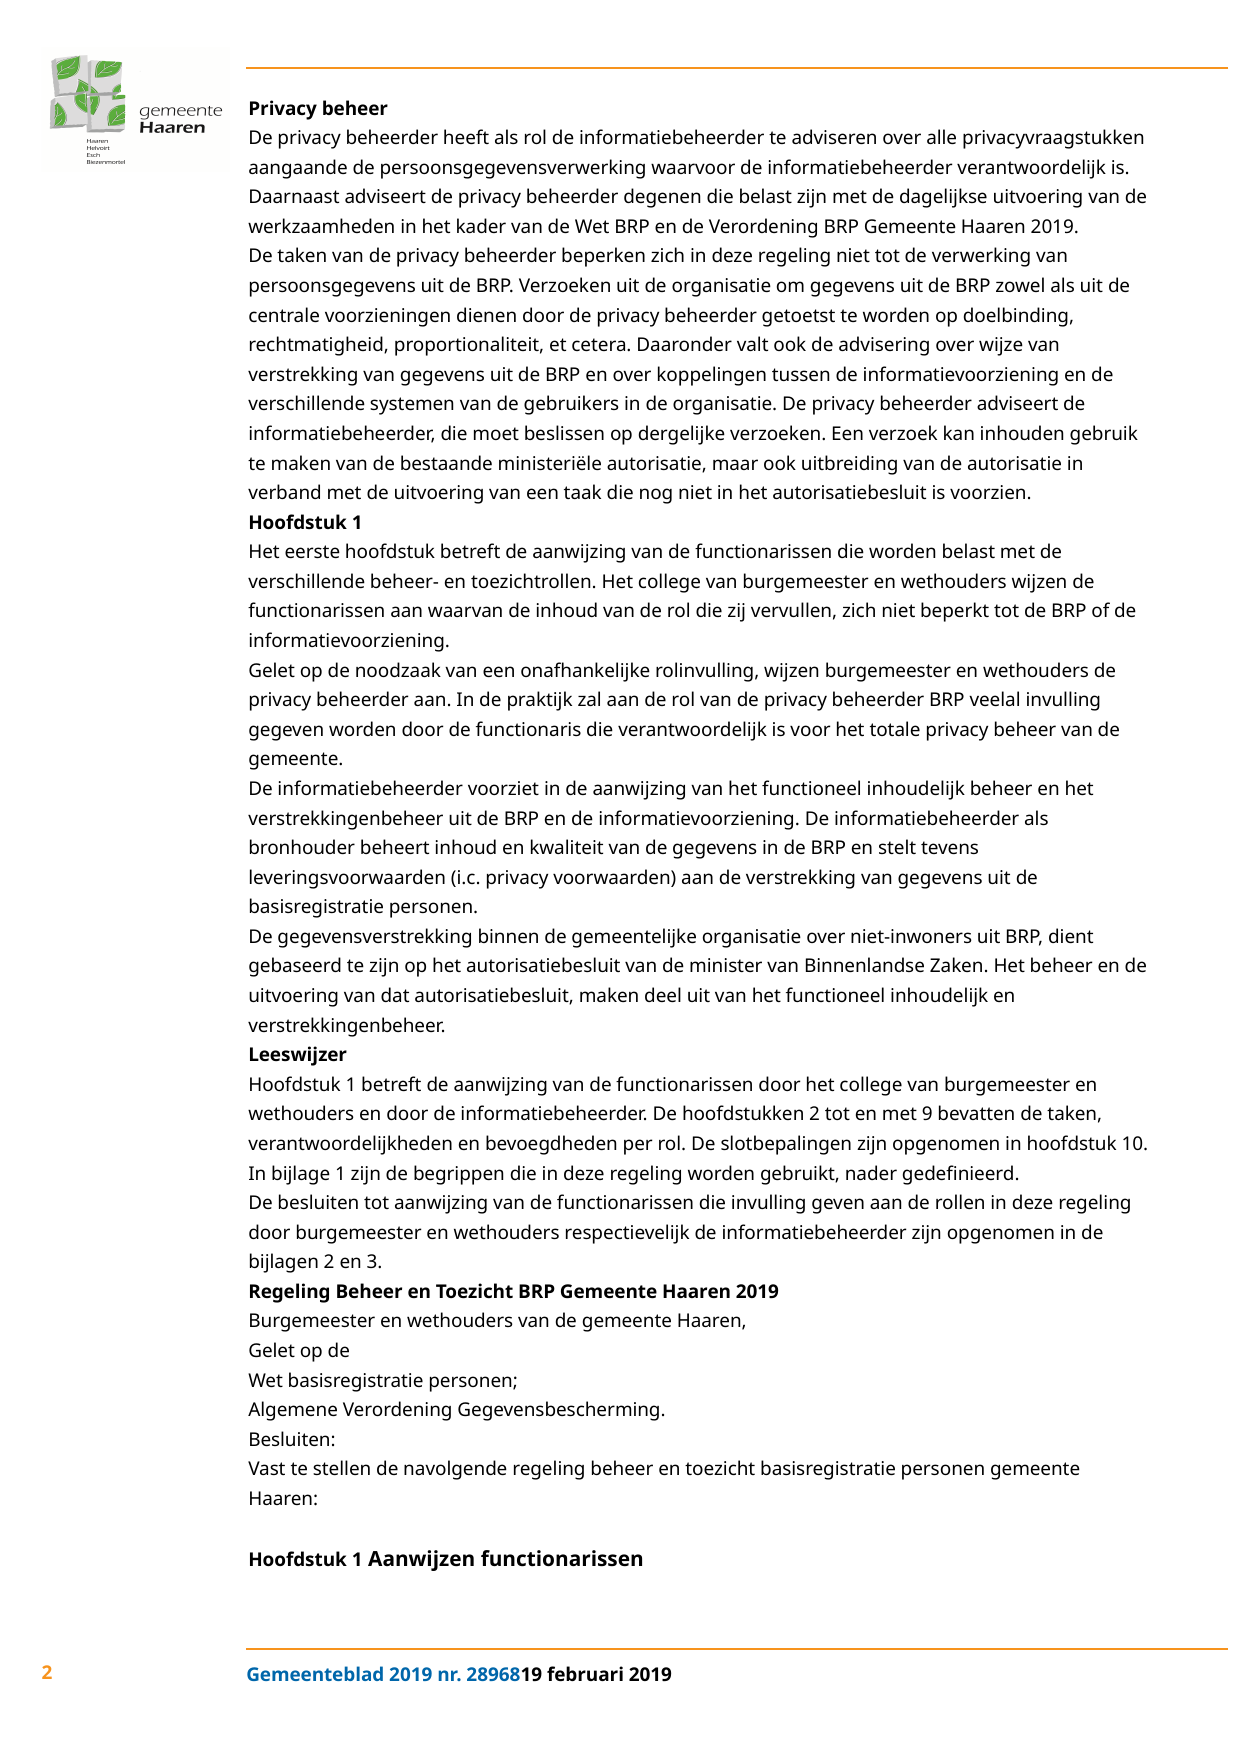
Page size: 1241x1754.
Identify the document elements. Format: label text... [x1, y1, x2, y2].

text Hoofdstuk 1 betreft de aanwijzing van de functionarissen door het college van burgemeester en wethouders en door de informatiebeheerder. De hoofdstukken 2 tot en met 9 bevatten de taken, verantwoordelijkheden en bevoegdheden per rol. De slotbepalingen zijn opgenomen in hoofdstuk 10. [248, 1071, 1152, 1156]
text Hoofdstuk 1 [248, 509, 1152, 535]
text In bijlage 1 zijn de begrippen die in deze regeling worden gebruikt, nader gedefinieerd. [248, 1160, 1152, 1186]
text Besluiten: [248, 1426, 1152, 1452]
text Het eerste hoofdstuk betreft de aanwijzing van de functionarissen die worden belast met de verschillende beheer- en toezichtrollen. Het college van burgemeester en wethouders wijzen de functionarissen aan waarvan de inhoud van de rol die zij vervullen, zich niet beperkt tot de BRP of de informatievoorziening. [248, 538, 1152, 653]
text Leeswijzer [248, 1041, 1152, 1067]
text Regeling Beheer en Toezicht BRP Gemeente Haaren 2019 [248, 1278, 1152, 1304]
text Burgemeester en wethouders van de gemeente Haaren, [248, 1308, 1152, 1333]
text Hoofdstuk 1 Aanwijzen functionarissen [248, 1544, 1152, 1573]
text De besluiten tot aanwijzing van de functionarissen die invulling geven aan de rollen in deze regeling door burgemeester en wethouders respectievelijk de informatiebeheerder zijn opgenomen in de bijlagen 2 en 3. [248, 1189, 1152, 1274]
text Privacy beheer [248, 95, 1152, 121]
text De informatiebeheerder voorziet in de aanwijzing van het functioneel inhoudelijk beheer en het verstrekkingenbeheer uit de BRP en de informatievoorziening. De informatiebeheerder als bronhouder beheert inhoud en kwaliteit van de gegevens in de BRP en stelt tevens leveringsvoorwaarden (i.c. privacy voorwaarden) aan de verstrekking van gegevens uit de basisregistratie personen. [248, 775, 1152, 919]
text Gelet op de noodzaak van een onafhankelijke rolinvulling, wijzen burgemeester en wethouders de privacy beheerder aan. In de praktijk zal aan de rol van de privacy beheerder BRP veelal invulling gegeven worden door de functionaris die verantwoordelijk is voor het totale privacy beheer van de gemeente. [248, 657, 1152, 771]
text De privacy beheerder heeft als rol de informatiebeheerder te adviseren over alle privacyvraagstukken aangaande de persoonsgegevensverwerking waarvoor de informatiebeheerder verantwoordelijk is. Daarnaast adviseert de privacy beheerder degenen die belast zijn met de dagelijkse uitvoering van de werkzaamheden in het kader van de Wet BRP en de Verordening BRP Gemeente Haaren 2019. [248, 124, 1152, 239]
picture [41, 47, 231, 172]
text Algemene Verordening Gegevensbescherming. [248, 1396, 1152, 1422]
text Wet basisregistratie personen; [248, 1367, 1152, 1393]
text Gelet op de [248, 1337, 1152, 1363]
text De gegevensverstrekking binnen de gemeentelijke organisatie over niet-inwoners uit BRP, dient gebaseerd te zijn op het autorisatiebesluit van de minister van Binnenlandse Zaken. Het beheer en de uitvoering van dat autorisatiebesluit, maken deel uit van het functioneel inhoudelijk en verstrekkingenbeheer. [248, 923, 1152, 1038]
text Vast te stellen de navolgende regeling beheer en toezicht basisregistratie personen gemeente Haaren: [248, 1456, 1152, 1511]
text De taken van de privacy beheerder beperken zich in deze regeling niet tot de verwerking van persoonsgegevens uit de BRP. Verzoeken uit de organisatie om gegevens uit de BRP zowel als uit de centrale voorzieningen dienen door de privacy beheerder getoetst te worden op doelbinding, rechtmatigheid, proportionaliteit, et cetera. Daaronder valt ook de advisering over wijze van verstrekking van gegevens uit de BRP en over koppelingen tussen de informatievoorziening en de verschillende systemen van de gebruikers in de organisatie. De privacy beheerder adviseert de informatiebeheerder, die moet beslissen op dergelijke verzoeken. Een verzoek kan inhouden gebruik te maken van de bestaande ministeriële autorisatie, maar ook uitbreiding van de autorisatie in verband met de uitvoering van een taak die nog niet in het autorisatiebesluit is voorzien. [248, 243, 1152, 505]
